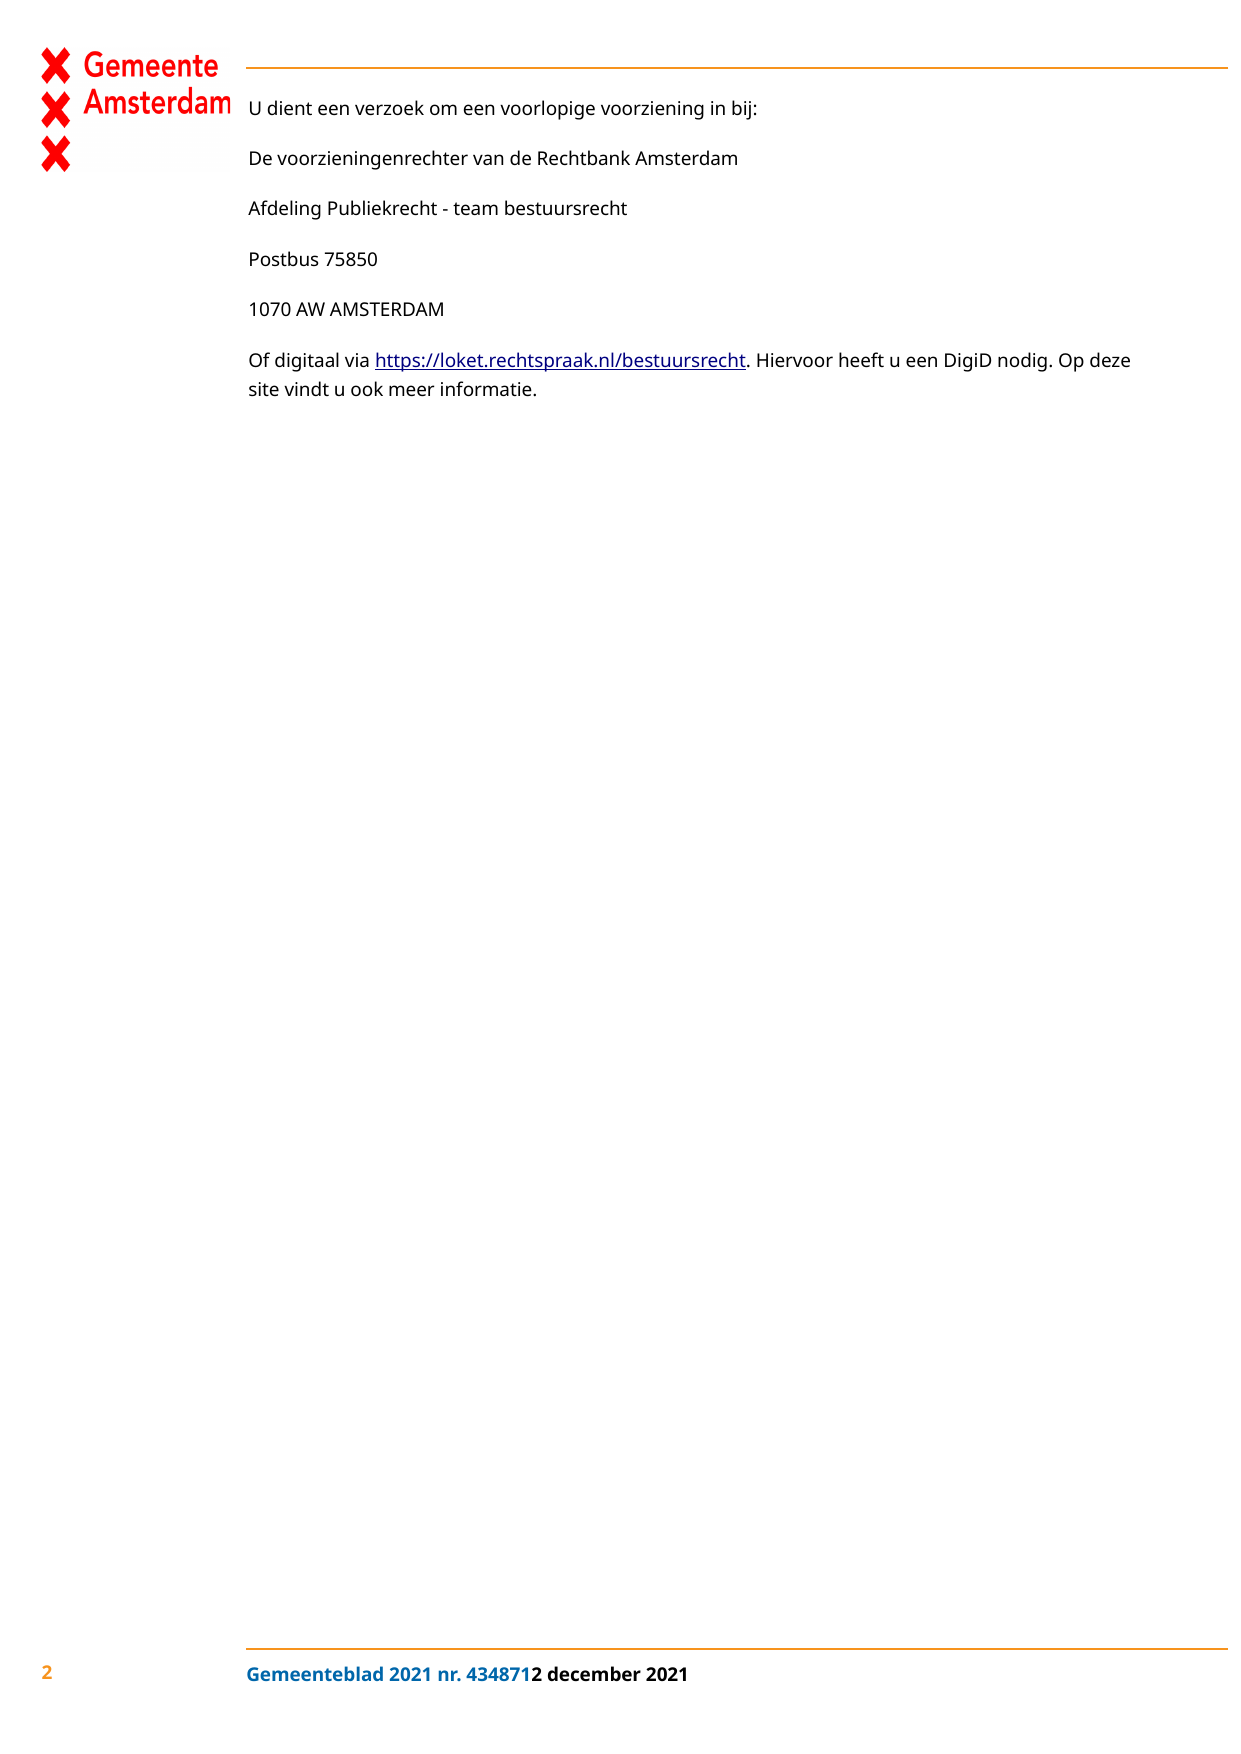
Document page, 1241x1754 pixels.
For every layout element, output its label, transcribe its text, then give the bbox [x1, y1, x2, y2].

text 1070 AW AMSTERDAM [248, 296, 1152, 322]
text Afdeling Publiekrecht - team bestuursrecht [248, 196, 1152, 221]
picture [41, 47, 231, 172]
text Postbus 75850 [248, 246, 1152, 272]
text De voorzieningenrechter van de Rechtbank Amsterdam [248, 145, 1152, 171]
text Of digitaal via https://loket.rechtspraak.nl/bestuursrecht. Hiervoor heeft u een DigiD nodig. Op deze site vindt u ook meer informatie. [248, 347, 1152, 402]
text U dient een verzoek om een voorlopige voorziening in bij: [248, 95, 1152, 121]
